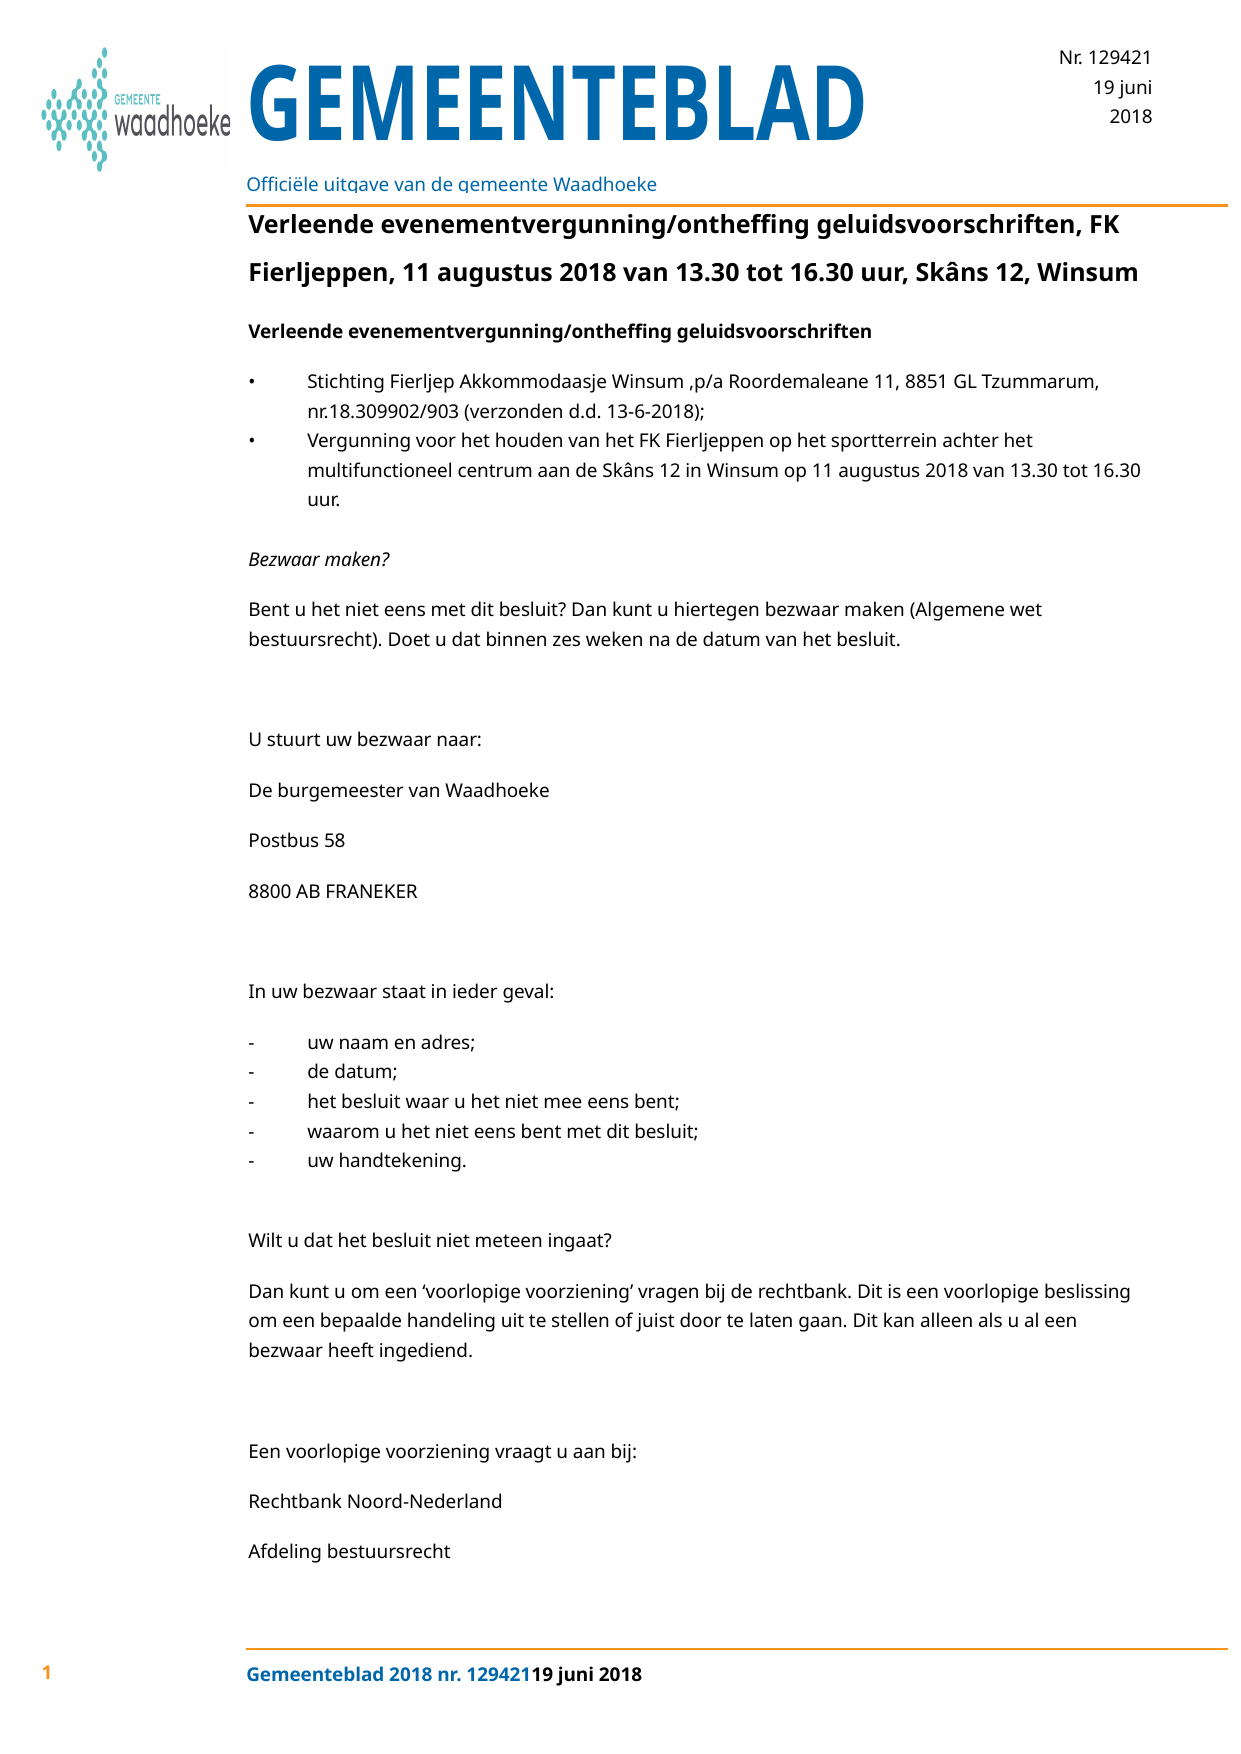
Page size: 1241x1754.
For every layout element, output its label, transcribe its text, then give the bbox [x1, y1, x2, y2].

text Een voorlopige voorziening vraagt u aan bij: [248, 1438, 1152, 1464]
text Rechtbank Noord-Nederland [248, 1488, 1152, 1514]
text Verleende evenementvergunning/ontheffing geluidsvoorschriften [248, 318, 1152, 344]
list uw handtekening. [248, 1147, 1152, 1173]
text Bent u het niet eens met dit besluit? Dan kunt u hiertegen bezwaar maken (Algemene wet bestuursrecht). Doet u dat binnen zes weken na de datum van het besluit. [248, 596, 1152, 652]
list Vergunning voor het houden van het FK Fierljeppen op het sportterrein achter het multifunctioneel centrum aan de Skâns 12 in Winsum op 11 augustus 2018 van 13.30 tot 16.30 uur. [248, 427, 1152, 512]
list uw naam en adres; [248, 1029, 1152, 1055]
list Stichting Fierljep Akkommodaasje Winsum ,p/a Roordemaleane 11, 8851 GL Tzummarum, nr.18.309902/903 (verzonden d.d. 13-6-2018); [248, 368, 1152, 424]
text 8800 AB FRANEKER [248, 878, 1152, 904]
text De burgemeester van Waadhoeke [248, 777, 1152, 803]
picture [41, 47, 231, 172]
text Bezwaar maken? [248, 546, 1152, 572]
text U stuurt uw bezwaar naar: [248, 727, 1152, 752]
text In uw bezwaar staat in ieder geval: [248, 979, 1152, 1004]
list waarom u het niet eens bent met dit besluit; [248, 1118, 1152, 1144]
text Dan kunt u om een ‘voorlopige voorziening’ vragen bij de rechtbank. Dit is een voorlopige beslissing om een bepaalde handeling uit te stellen of juist door te laten gaan. Dit kan alleen als u al een bezwaar heeft ingediend. [248, 1278, 1152, 1363]
list het besluit waar u het niet mee eens bent; [248, 1088, 1152, 1114]
list de datum; [248, 1059, 1152, 1084]
text Postbus 58 [248, 827, 1152, 853]
text Afdeling bestuursrecht [248, 1539, 1152, 1564]
text Verleende evenementvergunning/ontheffing geluidsvoorschriften, FK Fierljeppen, 11 augustus 2018 van 13.30 tot 16.30 uur, Skâns 12, Winsum [248, 207, 1152, 288]
text Wilt u dat het besluit niet meteen ingaat? [248, 1227, 1152, 1253]
